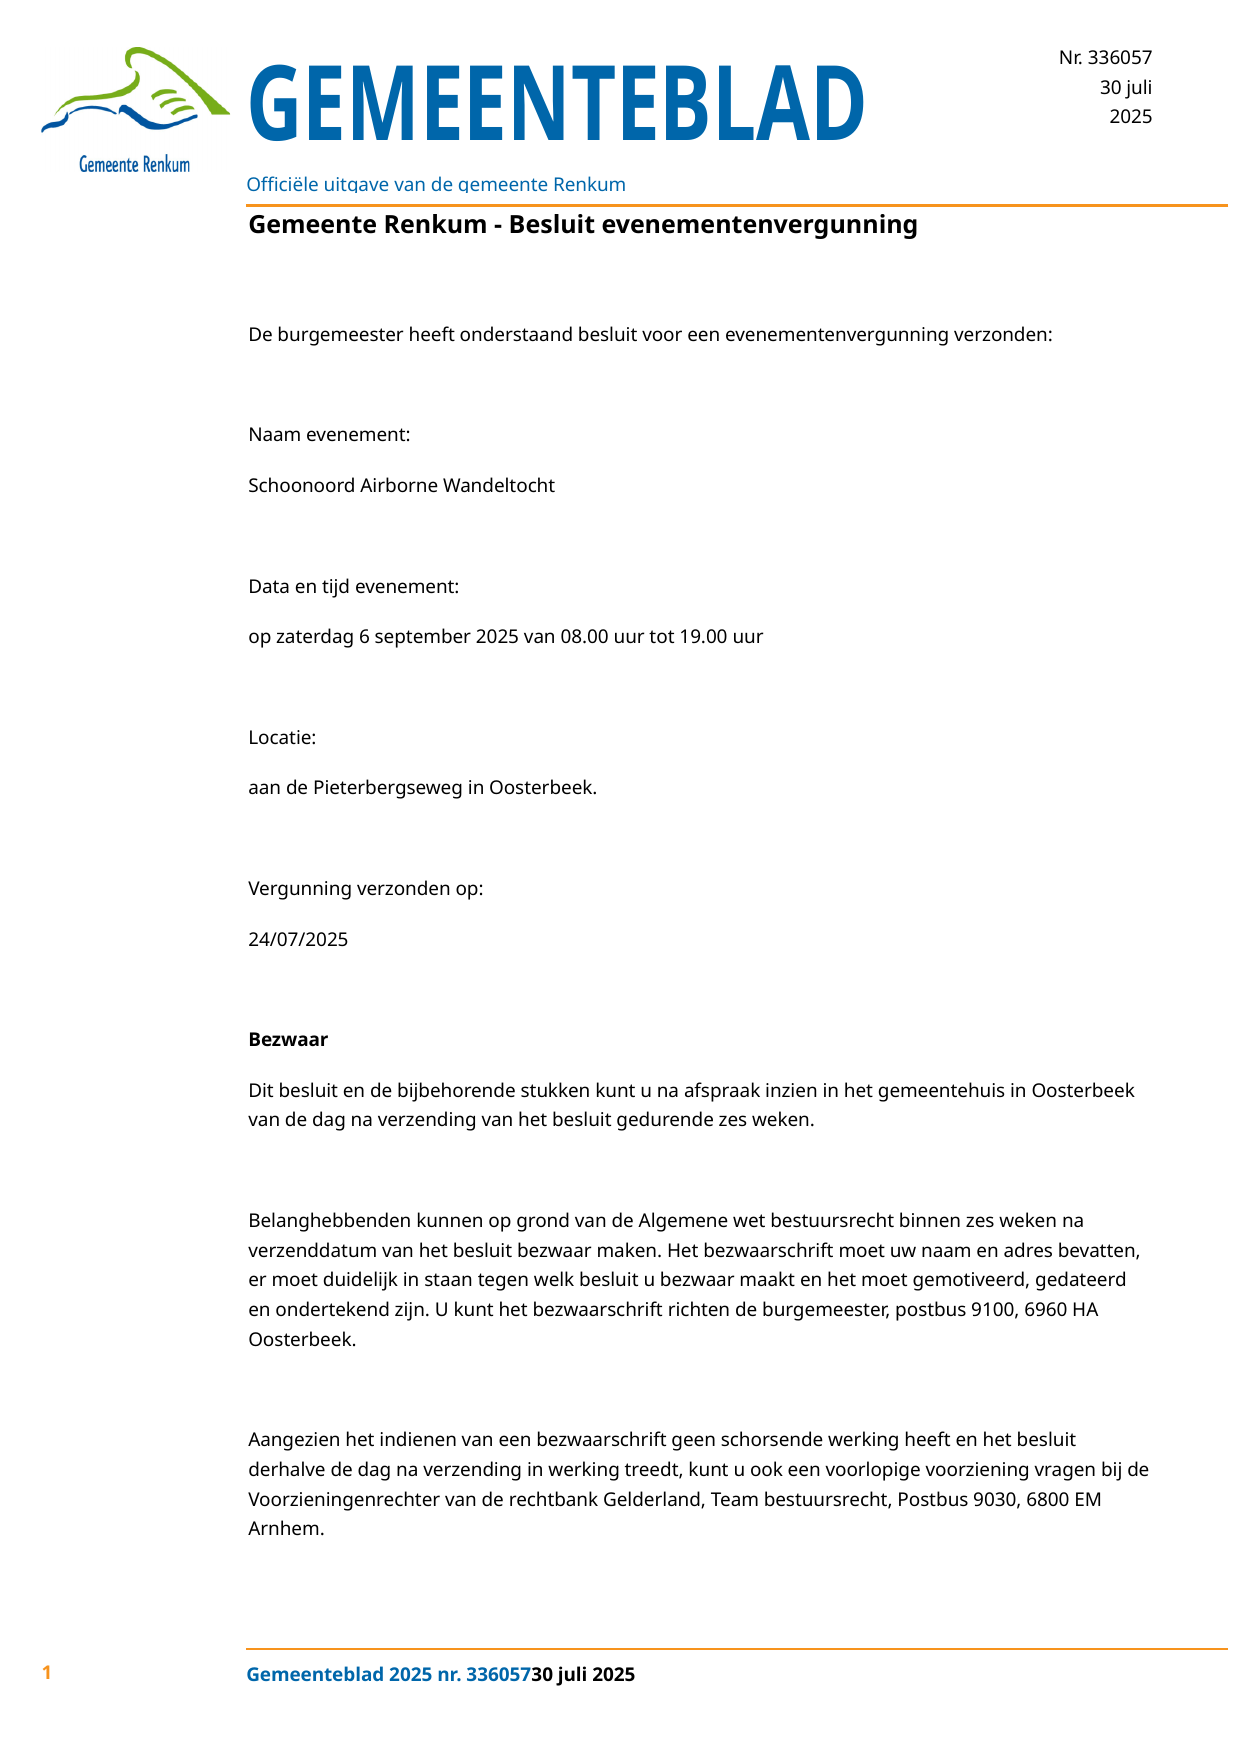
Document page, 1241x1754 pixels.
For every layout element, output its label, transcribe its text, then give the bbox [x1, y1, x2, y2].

text Data en tijd evenement: [248, 573, 1152, 598]
text 24/07/2025 [248, 926, 1152, 951]
picture [41, 47, 231, 172]
text Vergunning verzonden op: [248, 875, 1152, 901]
text Belanghebbenden kunnen op grond van de Algemene wet bestuursrecht binnen zes weken na verzenddatum van het besluit bezwaar maken. Het bezwaarschrift moet uw naam en adres bevatten, er moet duidelijk in staan tegen welk besluit u bezwaar maakt en het moet gemotiveerd, gedateerd en ondertekend zijn. U kunt het bezwaarschrift richten de burgemeester, postbus 9100, 6960 HA Oosterbeek. [248, 1207, 1152, 1351]
text Naam evenement: [248, 422, 1152, 447]
text aan de Pieterbergseweg in Oosterbeek. [248, 774, 1152, 800]
text Schoonoord Airborne Wandeltocht [248, 472, 1152, 498]
text Bezwaar [248, 1027, 1152, 1052]
text Locatie: [248, 724, 1152, 750]
text Gemeente Renkum - Besluit evenementenvergunning [248, 207, 1152, 241]
text Aangezien het indienen van een bezwaarschrift geen schorsende werking heeft en het besluit derhalve de dag na verzending in werking treedt, kunt u ook een voorlopige voorziening vragen bij de Voorzieningenrechter van de rechtbank Gelderland, Team bestuursrecht, Postbus 9030, 6800 EM Arnhem. [248, 1427, 1152, 1541]
text Dit besluit en de bijbehorende stukken kunt u na afspraak inzien in het gemeentehuis in Oosterbeek van de dag na verzending van het besluit gedurende zes weken. [248, 1077, 1152, 1132]
text De burgemeester heeft onderstaand besluit voor een evenementenvergunning verzonden: [248, 321, 1152, 346]
text op zaterdag 6 september 2025 van 08.00 uur tot 19.00 uur [248, 623, 1152, 649]
